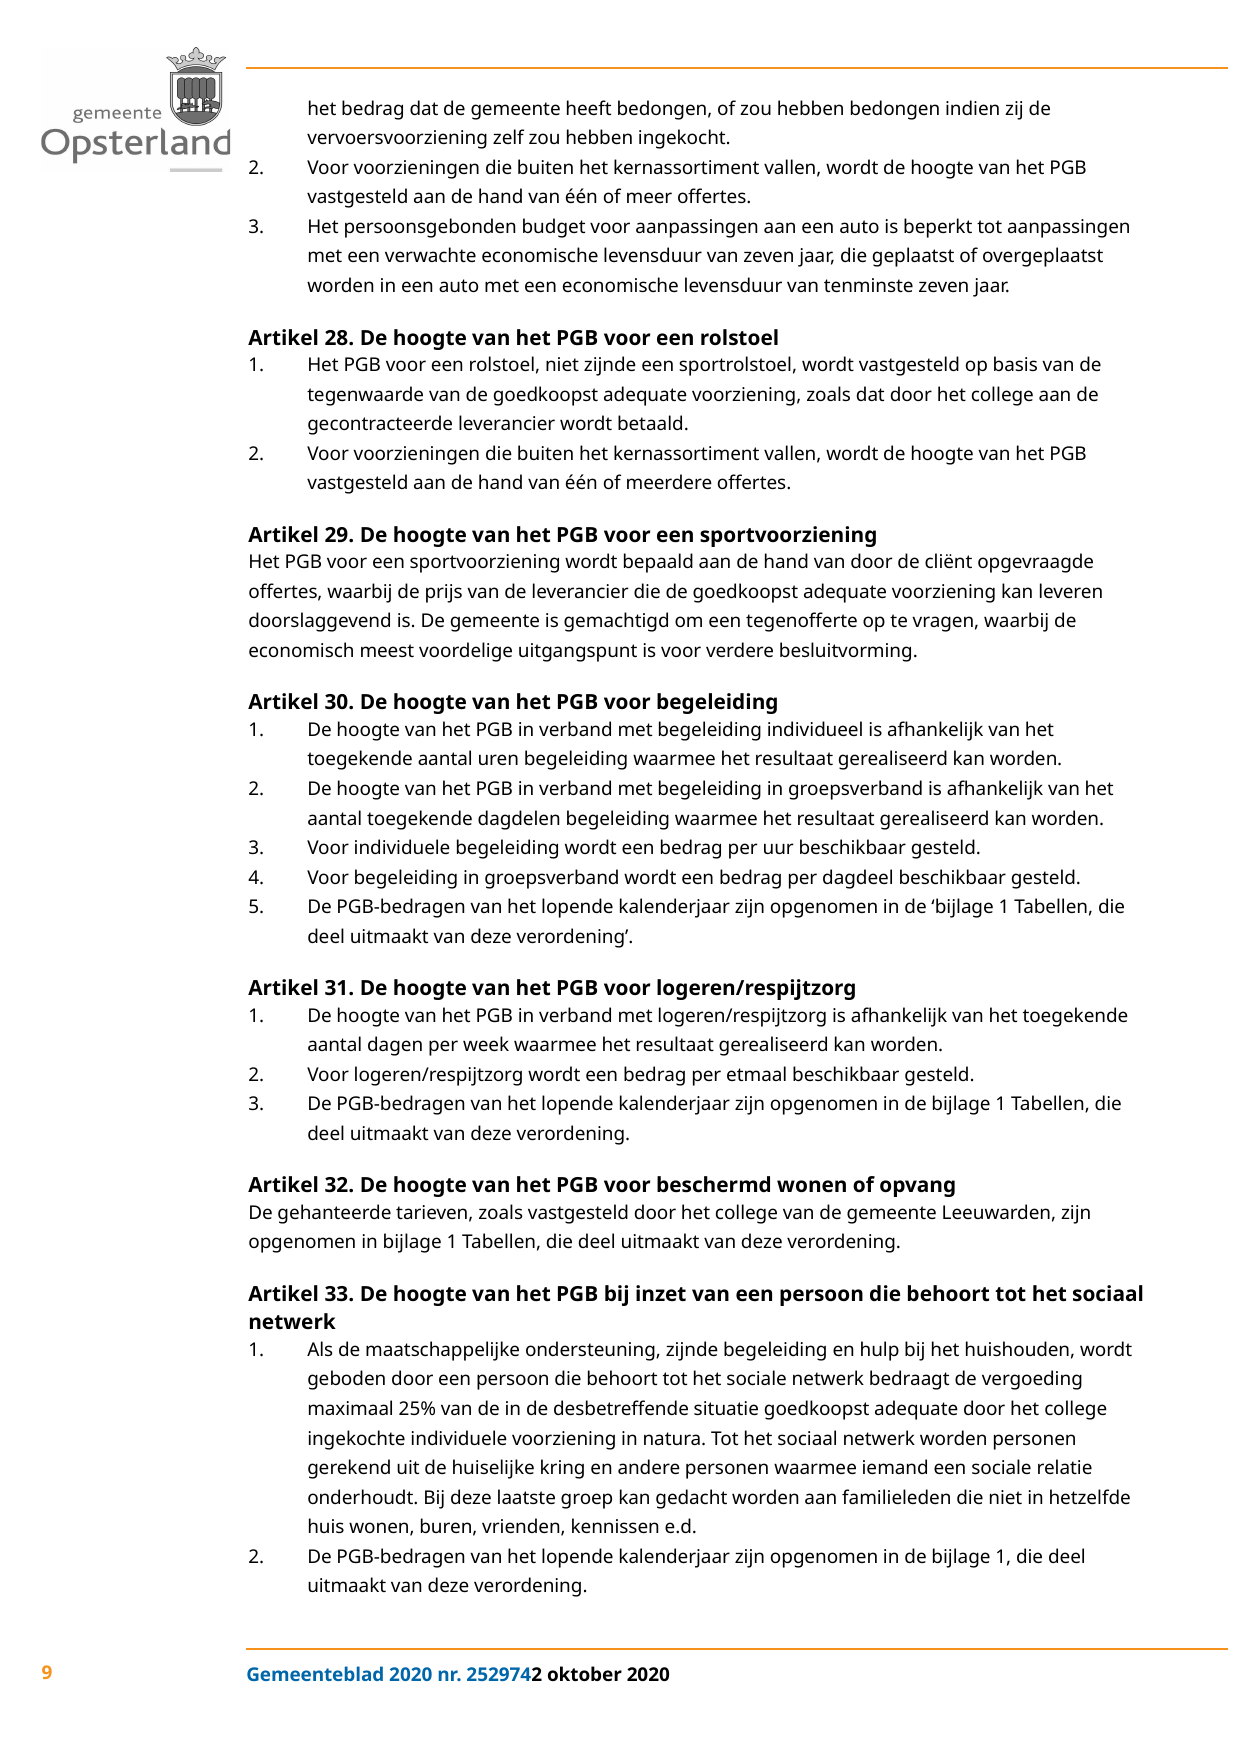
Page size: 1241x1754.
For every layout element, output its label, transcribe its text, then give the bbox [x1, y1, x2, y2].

list De PGB-bedragen van het lopende kalenderjaar zijn opgenomen in de bijlage 1, die deel uitmaakt van deze verordening. [248, 1543, 1152, 1598]
text Artikel 31. De hoogte van het PGB voor logeren/respijtzorg [248, 973, 1152, 1002]
list Voor begeleiding in groepsverband wordt een bedrag per dagdeel beschikbaar gesteld. [248, 864, 1152, 889]
text Artikel 28. De hoogte van het PGB voor een rolstoel [248, 323, 1152, 351]
list Voor logeren/respijtzorg wordt een bedrag per etmaal beschikbaar gesteld. [248, 1061, 1152, 1087]
list De PGB-bedragen van het lopende kalenderjaar zijn opgenomen in de ‘bijlage 1 Tabellen, die deel uitmaakt van deze verordening’. [248, 893, 1152, 949]
list Voor voorzieningen die buiten het kernassortiment vallen, wordt de hoogte van het PGB vastgesteld aan de hand van één of meer offertes. [248, 154, 1152, 209]
text Artikel 32. De hoogte van het PGB voor beschermd wonen of opvang [248, 1171, 1152, 1199]
list Als de maatschappelijke ondersteuning, zijnde begeleiding en hulp bij het huishouden, wordt geboden door een persoon die behoort tot het sociale netwerk bedraagt de vergoeding maximaal 25% van de in de desbetreffende situatie goedkoopst adequate door het college ingekochte individuele voorziening in natura. Tot het sociaal netwerk worden personen gerekend uit de huiselijke kring en andere personen waarmee iemand een sociale relatie onderhoudt. Bij deze laatste groep kan gedacht worden aan familieleden die niet in hetzelfde huis wonen, buren, vrienden, kennissen e.d. [248, 1336, 1152, 1539]
list De hoogte van het PGB in verband met begeleiding in groepsverband is afhankelijk van het aantal toegekende dagdelen begeleiding waarmee het resultaat gerealiseerd kan worden. [248, 775, 1152, 830]
list het bedrag dat de gemeente heeft bedongen, of zou hebben bedongen indien zij de vervoersvoorziening zelf zou hebben ingekocht. [248, 95, 1152, 150]
picture [41, 47, 231, 172]
list De PGB-bedragen van het lopende kalenderjaar zijn opgenomen in de bijlage 1 Tabellen, die deel uitmaakt van deze verordening. [248, 1091, 1152, 1146]
list Voor voorzieningen die buiten het kernassortiment vallen, wordt de hoogte van het PGB vastgesteld aan de hand van één of meerdere offertes. [248, 440, 1152, 495]
text Het PGB voor een sportvoorziening wordt bepaald aan de hand van door de cliënt opgevraagde offertes, waarbij de prijs van de leverancier die de goedkoopst adequate voorziening kan leveren doorslaggevend is. De gemeente is gemachtigd om een tegenofferte op te vragen, waarbij de economisch meest voordelige uitgangspunt is voor verdere besluitvorming. [248, 548, 1152, 663]
text Artikel 30. De hoogte van het PGB voor begeleiding [248, 687, 1152, 716]
text Artikel 29. De hoogte van het PGB voor een sportvoorziening [248, 520, 1152, 548]
list Het persoonsgebonden budget voor aanpassingen aan een auto is beperkt tot aanpassingen met een verwachte economische levensduur van zeven jaar, die geplaatst of overgeplaatst worden in een auto met een economische levensduur van tenminste zeven jaar. [248, 213, 1152, 298]
list De hoogte van het PGB in verband met begeleiding individueel is afhankelijk van het toegekende aantal uren begeleiding waarmee het resultaat gerealiseerd kan worden. [248, 716, 1152, 771]
list Voor individuele begeleiding wordt een bedrag per uur beschikbaar gesteld. [248, 834, 1152, 860]
list De hoogte van het PGB in verband met logeren/respijtzorg is afhankelijk van het toegekende aantal dagen per week waarmee het resultaat gerealiseerd kan worden. [248, 1002, 1152, 1057]
text De gehanteerde tarieven, zoals vastgesteld door het college van de gemeente Leeuwarden, zijn opgenomen in bijlage 1 Tabellen, die deel uitmaakt van deze verordening. [248, 1199, 1152, 1254]
list Het PGB voor een rolstoel, niet zijnde een sportrolstoel, wordt vastgesteld op basis van de tegenwaarde van de goedkoopst adequate voorziening, zoals dat door het college aan de gecontracteerde leverancier wordt betaald. [248, 351, 1152, 436]
text Artikel 33. De hoogte van het PGB bij inzet van een persoon die behoort tot het sociaal netwerk [248, 1279, 1152, 1336]
